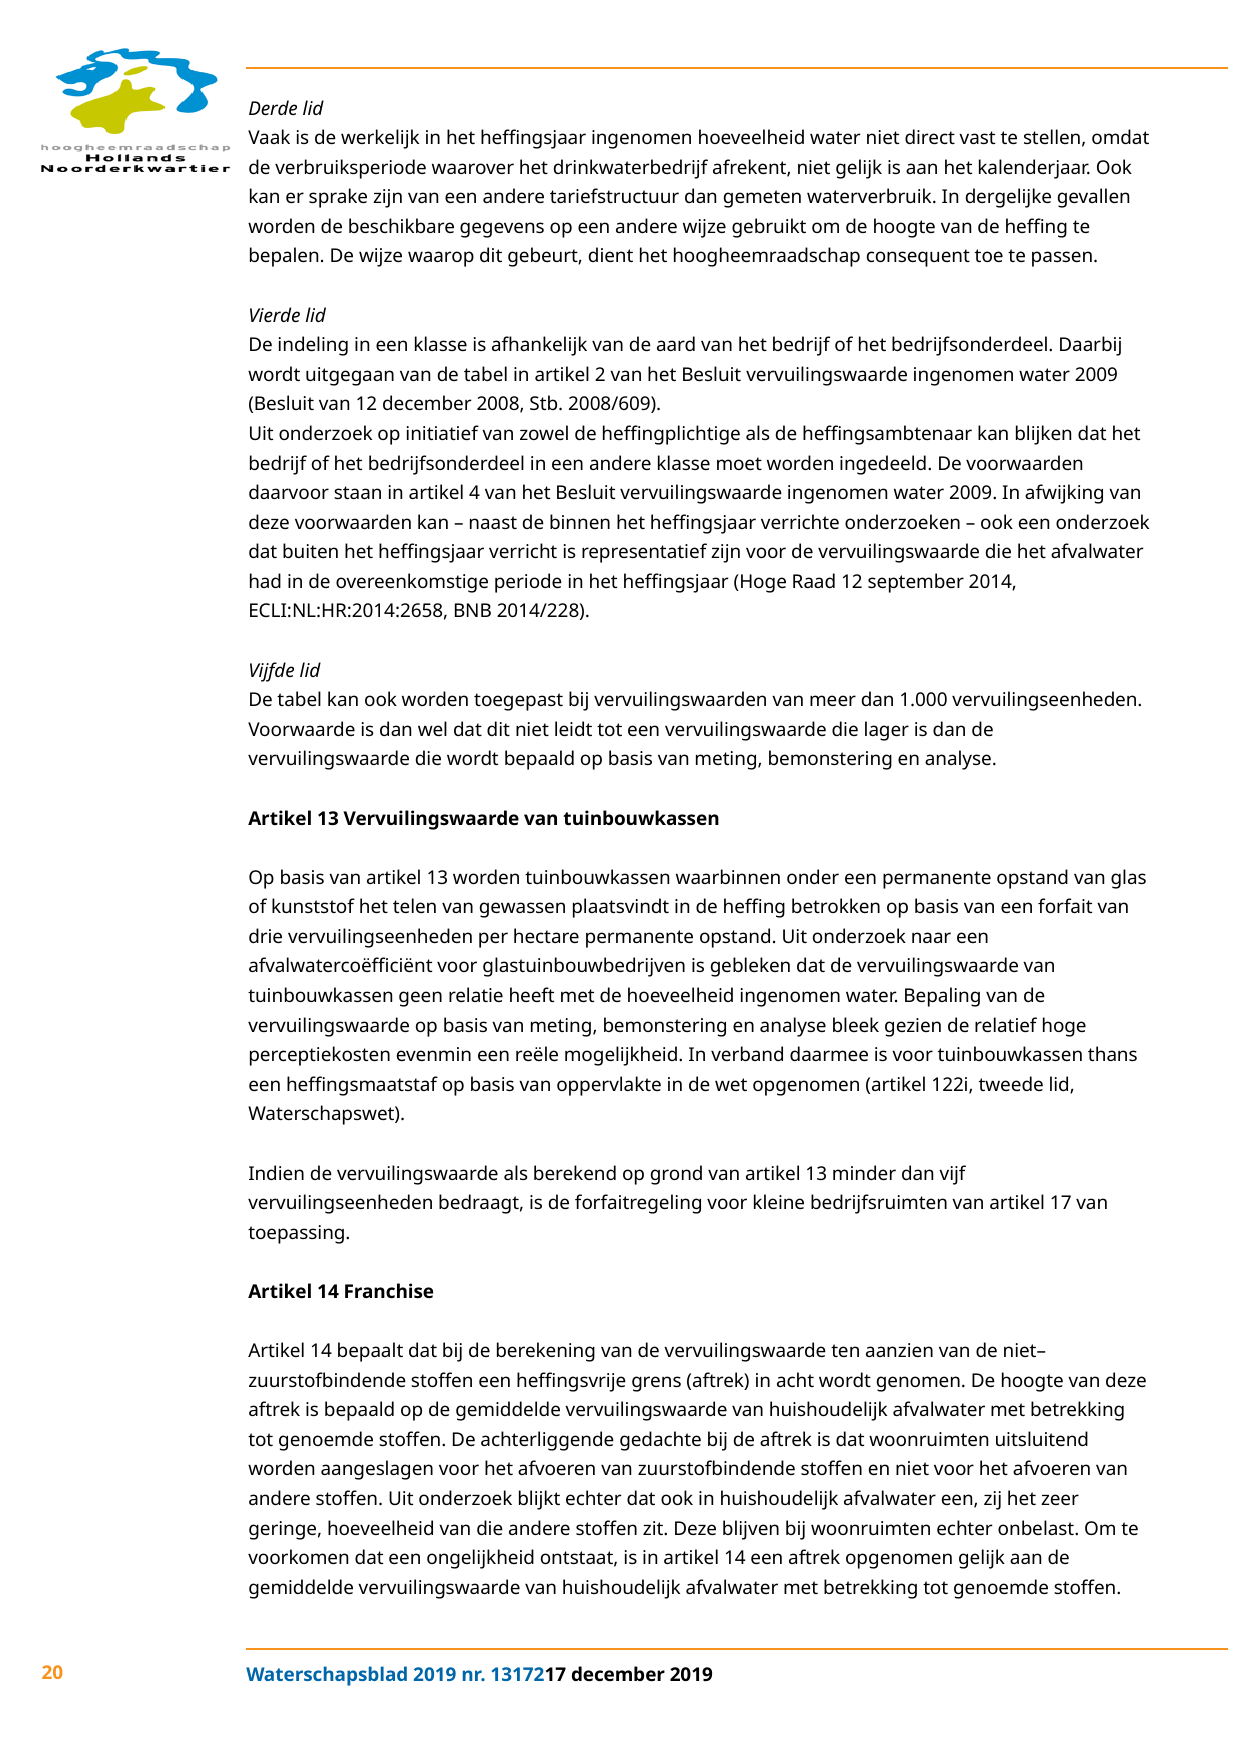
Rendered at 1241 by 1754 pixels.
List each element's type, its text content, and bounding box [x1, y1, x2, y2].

text Artikel 14 bepaalt dat bij de berekening van de vervuilingswaarde ten aanzien van de niet–zuurstofbindende stoffen een heffingsvrije grens (aftrek) in acht wordt genomen. De hoogte van deze aftrek is bepaald op de gemiddelde vervuilingswaarde van huishoudelijk afvalwater met betrekking tot genoemde stoffen. De achterliggende gedachte bij de aftrek is dat woonruimten uitsluitend worden aangeslagen voor het afvoeren van zuurstofbindende stoffen en niet voor het afvoeren van andere stoffen. Uit onderzoek blijkt echter dat ook in huishoudelijk afvalwater een, zij het zeer geringe, hoeveelheid van die andere stoffen zit. Deze blijven bij woonruimten echter onbelast. Om te voorkomen dat een ongelijkheid ontstaat, is in artikel 14 een aftrek opgenomen gelijk aan de gemiddelde vervuilingswaarde van huishoudelijk afvalwater met betrekking tot genoemde stoffen. [248, 1337, 1152, 1600]
text Indien de vervuilingswaarde als berekend op grond van artikel 13 minder dan vijf vervuilingseenheden bedraagt, is de forfaitregeling voor kleine bedrijfsruimten van artikel 17 van toepassing. [248, 1160, 1152, 1245]
text Uit onderzoek op initiatief van zowel de heffingplichtige als de heffingsambtenaar kan blijken dat het bedrijf of het bedrijfsonderdeel in een andere klasse moet worden ingedeeld. De voorwaarden daarvoor staan in artikel 4 van het Besluit vervuilingswaarde ingenomen water 2009. In afwijking van deze voorwaarden kan – naast de binnen het heffingsjaar verrichte onderzoeken – ook een onderzoek dat buiten het heffingsjaar verricht is representatief zijn voor de vervuilingswaarde die het afvalwater had in de overeenkomstige periode in het heffingsjaar (Hoge Raad 12 september 2014, ECLI:NL:HR:2014:2658, BNB 2014/228). [248, 420, 1152, 623]
text Vaak is de werkelijk in het heffingsjaar ingenomen hoeveelheid water niet direct vast te stellen, omdat de verbruiksperiode waarover het drinkwaterbedrijf afrekent, niet gelijk is aan het kalenderjaar. Ook kan er sprake zijn van een andere tariefstructuur dan gemeten waterverbruik. In dergelijke gevallen worden de beschikbare gegevens op een andere wijze gebruikt om de hoogte van de heffing te bepalen. De wijze waarop dit gebeurt, dient het hoogheemraadschap consequent toe te passen. [248, 124, 1152, 268]
text De indeling in een klasse is afhankelijk van de aard van het bedrijf of het bedrijfsonderdeel. Daarbij wordt uitgegaan van de tabel in artikel 2 van het Besluit vervuilingswaarde ingenomen water 2009 (Besluit van 12 december 2008, Stb. 2008/609). [248, 331, 1152, 416]
text Vierde lid [248, 302, 1152, 328]
text Artikel 14 Franchise [248, 1278, 1152, 1304]
text Vijfde lid [248, 657, 1152, 683]
text Derde lid [248, 95, 1152, 121]
text De tabel kan ook worden toegepast bij vervuilingswaarden van meer dan 1.000 vervuilingseenheden. Voorwaarde is dan wel dat dit niet leidt tot een vervuilingswaarde die lager is dan de vervuilingswaarde die wordt bepaald op basis van meting, bemonstering en analyse. [248, 686, 1152, 771]
text Artikel 13 Vervuilingswaarde van tuinbouwkassen [248, 805, 1152, 831]
text Op basis van artikel 13 worden tuinbouwkassen waarbinnen onder een permanente opstand van glas of kunststof het telen van gewassen plaatsvindt in de heffing betrokken op basis van een forfait van drie vervuilingseenheden per hectare permanente opstand. Uit onderzoek naar een afvalwatercoëfficiënt voor glastuinbouwbedrijven is gebleken dat de vervuilingswaarde van tuinbouwkassen geen relatie heeft met de hoeveelheid ingenomen water. Bepaling van de vervuilingswaarde op basis van meting, bemonstering en analyse bleek gezien de relatief hoge perceptiekosten evenmin een reële mogelijkheid. In verband daarmee is voor tuinbouwkassen thans een heffingsmaatstaf op basis van oppervlakte in de wet opgenomen (artikel 122i, tweede lid, Waterschapswet). [248, 864, 1152, 1126]
picture [41, 47, 231, 172]
